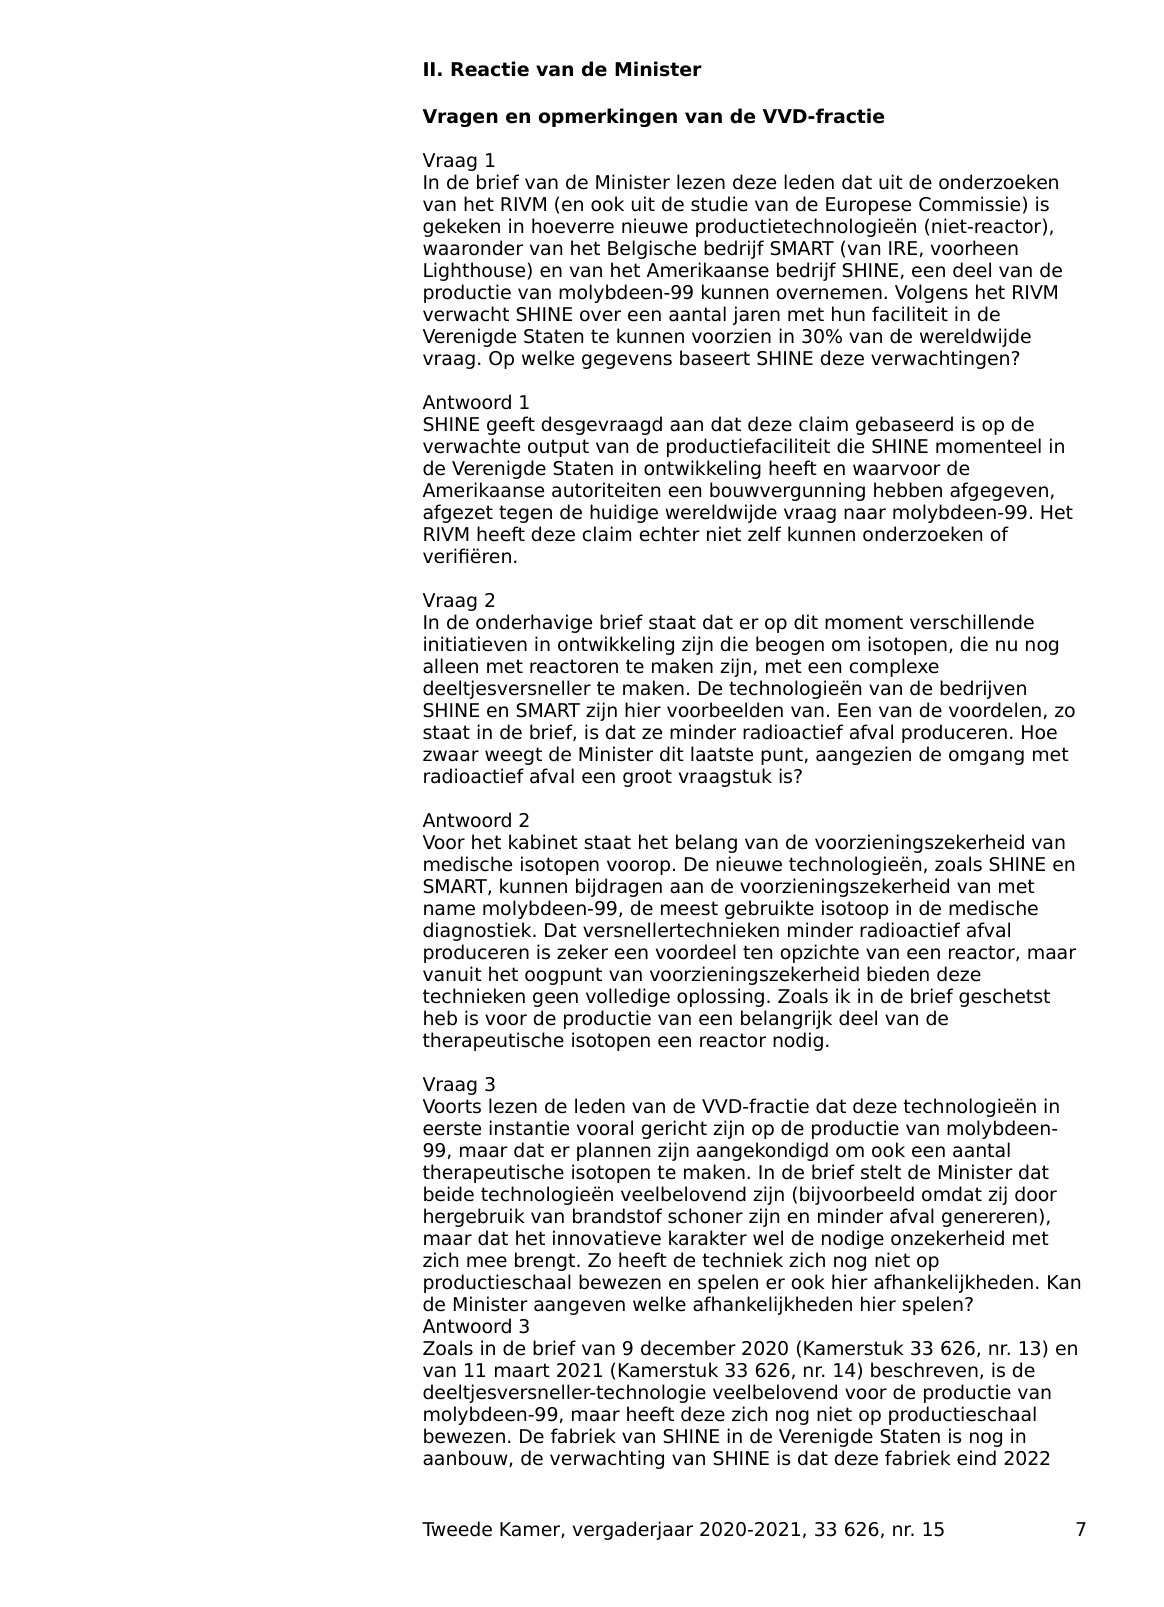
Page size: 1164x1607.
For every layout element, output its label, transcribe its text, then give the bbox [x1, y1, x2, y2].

text In de brief van de Minister lezen deze leden dat uit de onderzoeken van het RIVM (en ook uit de studie van de Europese Commissie) is gekeken in hoeverre nieuwe productietechnologieën (niet-reactor), waaronder van het Belgische bedrijf SMART (van IRE, voorheen Lighthouse) en van het Amerikaanse bedrijf SHINE, een deel van de productie van molybdeen-99 kunnen overnemen. Volgens het RIVM verwacht SHINE over een aantal jaren met hun faciliteit in de Verenigde Staten te kunnen voorzien in 30% van de wereldwijde vraag. Op welke gegevens baseert SHINE deze verwachtingen? [422, 172, 1087, 370]
text SHINE geeft desgevraagd aan dat deze claim gebaseerd is op de verwachte output van de productiefaciliteit die SHINE momenteel in de Verenigde Staten in ontwikkeling heeft en waarvoor de Amerikaanse autoriteiten een bouwvergunning hebben afgegeven, afgezet tegen de huidige wereldwijde vraag naar molybdeen-99. Het RIVM heeft deze claim echter niet zelf kunnen onderzoeken of verifiëren. [422, 414, 1087, 568]
subtitle Vragen en opmerkingen van de VVD-fractie [422, 106, 1087, 128]
text Vraag 2 [422, 590, 1087, 612]
text In de onderhavige brief staat dat er op dit moment verschillende initiatieven in ontwikkeling zijn die beogen om isotopen, die nu nog alleen met reactoren te maken zijn, met een complexe deeltjesversneller te maken. De technologieën van de bedrijven SHINE en SMART zijn hier voorbeelden van. Een van de voordelen, zo staat in de brief, is dat ze minder radioactief afval produceren. Hoe zwaar weegt de Minister dit laatste punt, aangezien de omgang met radioactief afval een groot vraagstuk is? [422, 612, 1087, 788]
subtitle II. Reactie van de Minister [422, 59, 1087, 81]
text Voorts lezen de leden van de VVD-fractie dat deze technologieën in eerste instantie vooral gericht zijn op de productie van molybdeen-99, maar dat er plannen zijn aangekondigd om ook een aantal therapeutische isotopen te maken. In de brief stelt de Minister dat beide technologieën veelbelovend zijn (bijvoorbeeld omdat zij door hergebruik van brandstof schoner zijn en minder afval genereren), maar dat het innovatieve karakter wel de nodige onzekerheid met zich mee brengt. Zo heeft de techniek zich nog niet op productieschaal bewezen en spelen er ook hier afhankelijkheden. Kan de Minister aangeven welke afhankelijkheden hier spelen? [422, 1096, 1087, 1316]
text Antwoord 1 [422, 392, 1087, 414]
text Voor het kabinet staat het belang van de voorzieningszekerheid van medische isotopen voorop. De nieuwe technologieën, zoals SHINE en SMART, kunnen bijdragen aan de voorzieningszekerheid van met name molybdeen-99, de meest gebruikte isotoop in de medische diagnostiek. Dat versnellertechnieken minder radioactief afval produceren is zeker een voordeel ten opzichte van een reactor, maar vanuit het oogpunt van voorzieningszekerheid bieden deze technieken geen volledige oplossing. Zoals ik in de brief geschetst heb is voor de productie van een belangrijk deel van de therapeutische isotopen een reactor nodig. [422, 832, 1087, 1052]
text Vraag 1 [422, 150, 1087, 172]
text Vraag 3 [422, 1074, 1087, 1096]
text Antwoord 2 [422, 810, 1087, 832]
text Antwoord 3 [422, 1316, 1087, 1338]
text Zoals in de brief van 9 december 2020 (Kamerstuk 33 626, nr. 13) en van 11 maart 2021 (Kamerstuk 33 626, nr. 14) beschreven, is de deeltjesversneller-technologie veelbelovend voor de productie van molybdeen-99, maar heeft deze zich nog niet op productieschaal bewezen. De fabriek van SHINE in de Verenigde Staten is nog in aanbouw, de verwachting van SHINE is dat deze fabriek eind 2022 [422, 1338, 1087, 1470]
